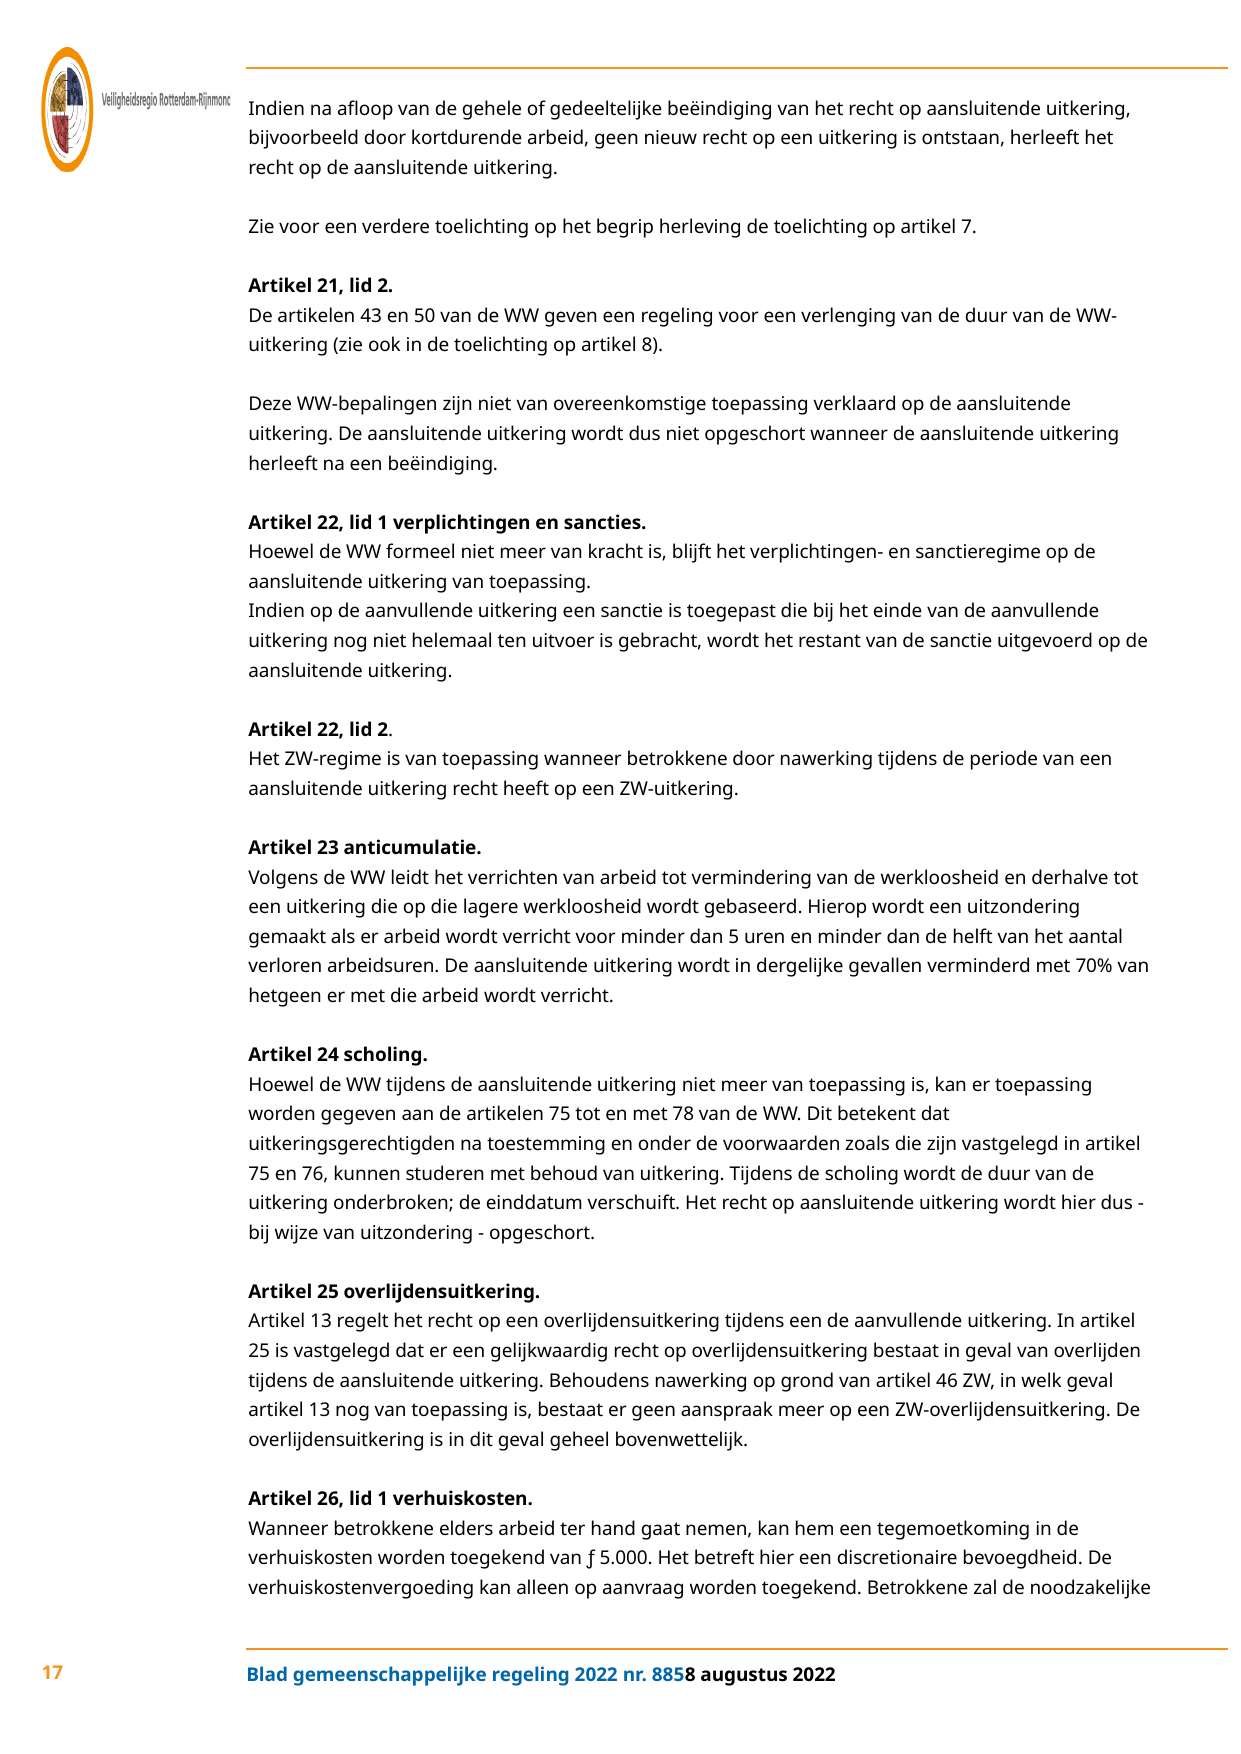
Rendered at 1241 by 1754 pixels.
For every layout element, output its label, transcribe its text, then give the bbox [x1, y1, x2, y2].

text Het ZW-regime is van toepassing wanneer betrokkene door nawerking tijdens de periode van een aansluitende uitkering recht heeft op een ZW-uitkering. [248, 746, 1152, 801]
text Hoewel de WW formeel niet meer van kracht is, blijft het verplichtingen- en sanctieregime op de aansluitende uitkering van toepassing. [248, 538, 1152, 594]
text Wanneer betrokkene elders arbeid ter hand gaat nemen, kan hem een tegemoetkoming in de verhuiskosten worden toegekend van ƒ 5.000. Het betreft hier een discretionaire bevoegdheid. De verhuiskostenvergoeding kan alleen op aanvraag worden toegekend. Betrokkene zal de noodzakelijke [248, 1515, 1152, 1600]
text De artikelen 43 en 50 van de WW geven een regeling voor een verlenging van de duur van de WW-uitkering (zie ook in de toelichting op artikel 8). [248, 302, 1152, 357]
text Artikel 22, lid 2. [248, 716, 1152, 742]
text Hoewel de WW tijdens de aansluitende uitkering niet meer van toepassing is, kan er toepassing worden gegeven aan de artikelen 75 tot en met 78 van de WW. Dit betekent dat uitkeringsgerechtigden na toestemming en onder de voorwaarden zoals die zijn vastgelegd in artikel 75 en 76, kunnen studeren met behoud van uitkering. Tijdens de scholing wordt de duur van de uitkering onderbroken; de einddatum verschuift. Het recht op aansluitende uitkering wordt hier dus - bij wijze van uitzondering - opgeschort. [248, 1071, 1152, 1245]
text Artikel 26, lid 1 verhuiskosten. [248, 1485, 1152, 1511]
picture [41, 47, 231, 172]
text Indien na afloop van de gehele of gedeeltelijke beëindiging van het recht op aansluitende uitkering, bijvoorbeeld door kortdurende arbeid, geen nieuw recht op een uitkering is ontstaan, herleeft het recht op de aansluitende uitkering. [248, 95, 1152, 180]
text Artikel 24 scholing. [248, 1041, 1152, 1067]
text Artikel 13 regelt het recht op een overlijdensuitkering tijdens een de aanvullende uitkering. In artikel 25 is vastgelegd dat er een gelijkwaardig recht op overlijdensuitkering bestaat in geval van overlijden tijdens de aansluitende uitkering. Behoudens nawerking op grond van artikel 46 ZW, in welk geval artikel 13 nog van toepassing is, bestaat er geen aanspraak meer op een ZW-overlijdensuitkering. De overlijdensuitkering is in dit geval geheel bovenwettelijk. [248, 1308, 1152, 1452]
text Deze WW-bepalingen zijn niet van overeenkomstige toepassing verklaard op de aansluitende uitkering. De aansluitende uitkering wordt dus niet opgeschort wanneer de aansluitende uitkering herleeft na een beëindiging. [248, 391, 1152, 476]
text Artikel 23 anticumulatie. [248, 834, 1152, 860]
text Artikel 22, lid 1 verplichtingen en sancties. [248, 509, 1152, 535]
text Volgens de WW leidt het verrichten van arbeid tot vermindering van de werkloosheid en derhalve tot een uitkering die op die lagere werkloosheid wordt gebaseerd. Hierop wordt een uitzondering gemaakt als er arbeid wordt verricht voor minder dan 5 uren en minder dan de helft van het aantal verloren arbeidsuren. De aansluitende uitkering wordt in dergelijke gevallen verminderd met 70% van hetgeen er met die arbeid wordt verricht. [248, 864, 1152, 1008]
text Artikel 25 overlijdensuitkering. [248, 1278, 1152, 1304]
text Indien op de aanvullende uitkering een sanctie is toegepast die bij het einde van de aanvullende uitkering nog niet helemaal ten uitvoer is gebracht, wordt het restant van de sanctie uitgevoerd op de aansluitende uitkering. [248, 598, 1152, 683]
text Artikel 21, lid 2. [248, 272, 1152, 298]
text Zie voor een verdere toelichting op het begrip herleving de toelichting op artikel 7. [248, 213, 1152, 239]
